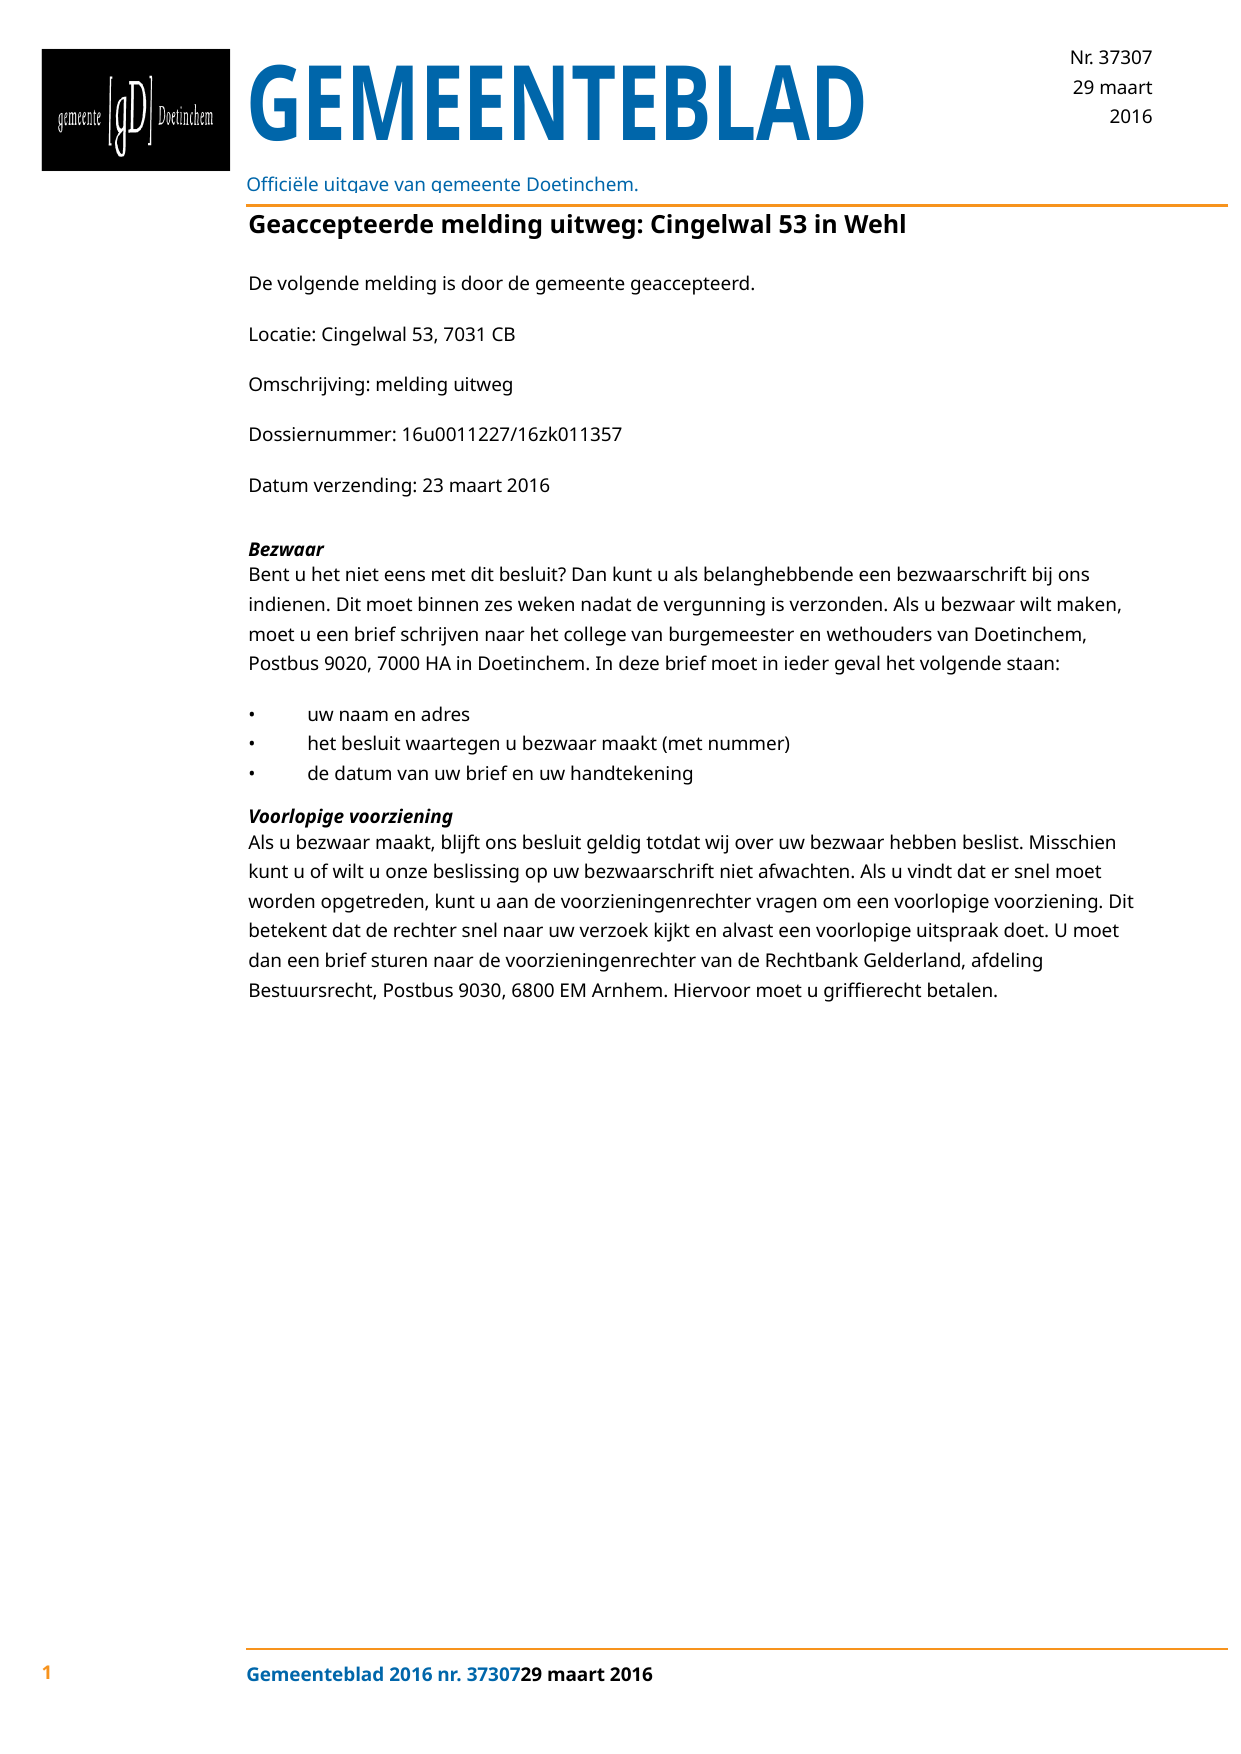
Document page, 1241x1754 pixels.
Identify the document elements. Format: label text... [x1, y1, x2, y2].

text Bent u het niet eens met dit besluit? Dan kunt u als belanghebbende een bezwaarschrift bij ons indienen. Dit moet binnen zes weken nadat de vergunning is verzonden. Als u bezwaar wilt maken, moet u een brief schrijven naar het college van burgemeester en wethouders van Doetinchem, Postbus 9020, 7000 HA in Doetinchem. In deze brief moet in ieder geval het volgende staan: [248, 562, 1152, 676]
text Datum verzending: 23 maart 2016 [248, 472, 1152, 498]
text Dossiernummer: 16u0011227/16zk011357 [248, 422, 1152, 447]
text Omschrijving: melding uitweg [248, 371, 1152, 397]
list uw naam en adres [248, 701, 1152, 727]
list het besluit waartegen u bezwaar maakt (met nummer) [248, 730, 1152, 756]
text De volgende melding is door de gemeente geaccepteerd. [248, 270, 1152, 296]
text Bezwaar [248, 536, 1152, 562]
text Locatie: Cingelwal 53, 7031 CB [248, 321, 1152, 346]
text Geaccepteerde melding uitweg: Cingelwal 53 in Wehl [248, 207, 1152, 241]
text Als u bezwaar maakt, blijft ons besluit geldig totdat wij over uw bezwaar hebben beslist. Misschien kunt u of wilt u onze beslissing op uw bezwaarschrift niet afwachten. Als u vindt dat er snel moet worden opgetreden, kunt u aan de voorzieningenrechter vragen om een voorlopige voorziening. Dit betekent dat de rechter snel naar uw verzoek kijkt en alvast een voorlopige uitspraak doet. U moet dan een brief sturen naar de voorzieningenrechter van de Rechtbank Gelderland, afdeling Bestuursrecht, Postbus 9030, 6800 EM Arnhem. Hiervoor moet u griffierecht betalen. [248, 829, 1152, 1002]
picture [41, 47, 231, 172]
list de datum van uw brief en uw handtekening [248, 760, 1152, 786]
text Voorlopige voorziening [248, 803, 1152, 829]
